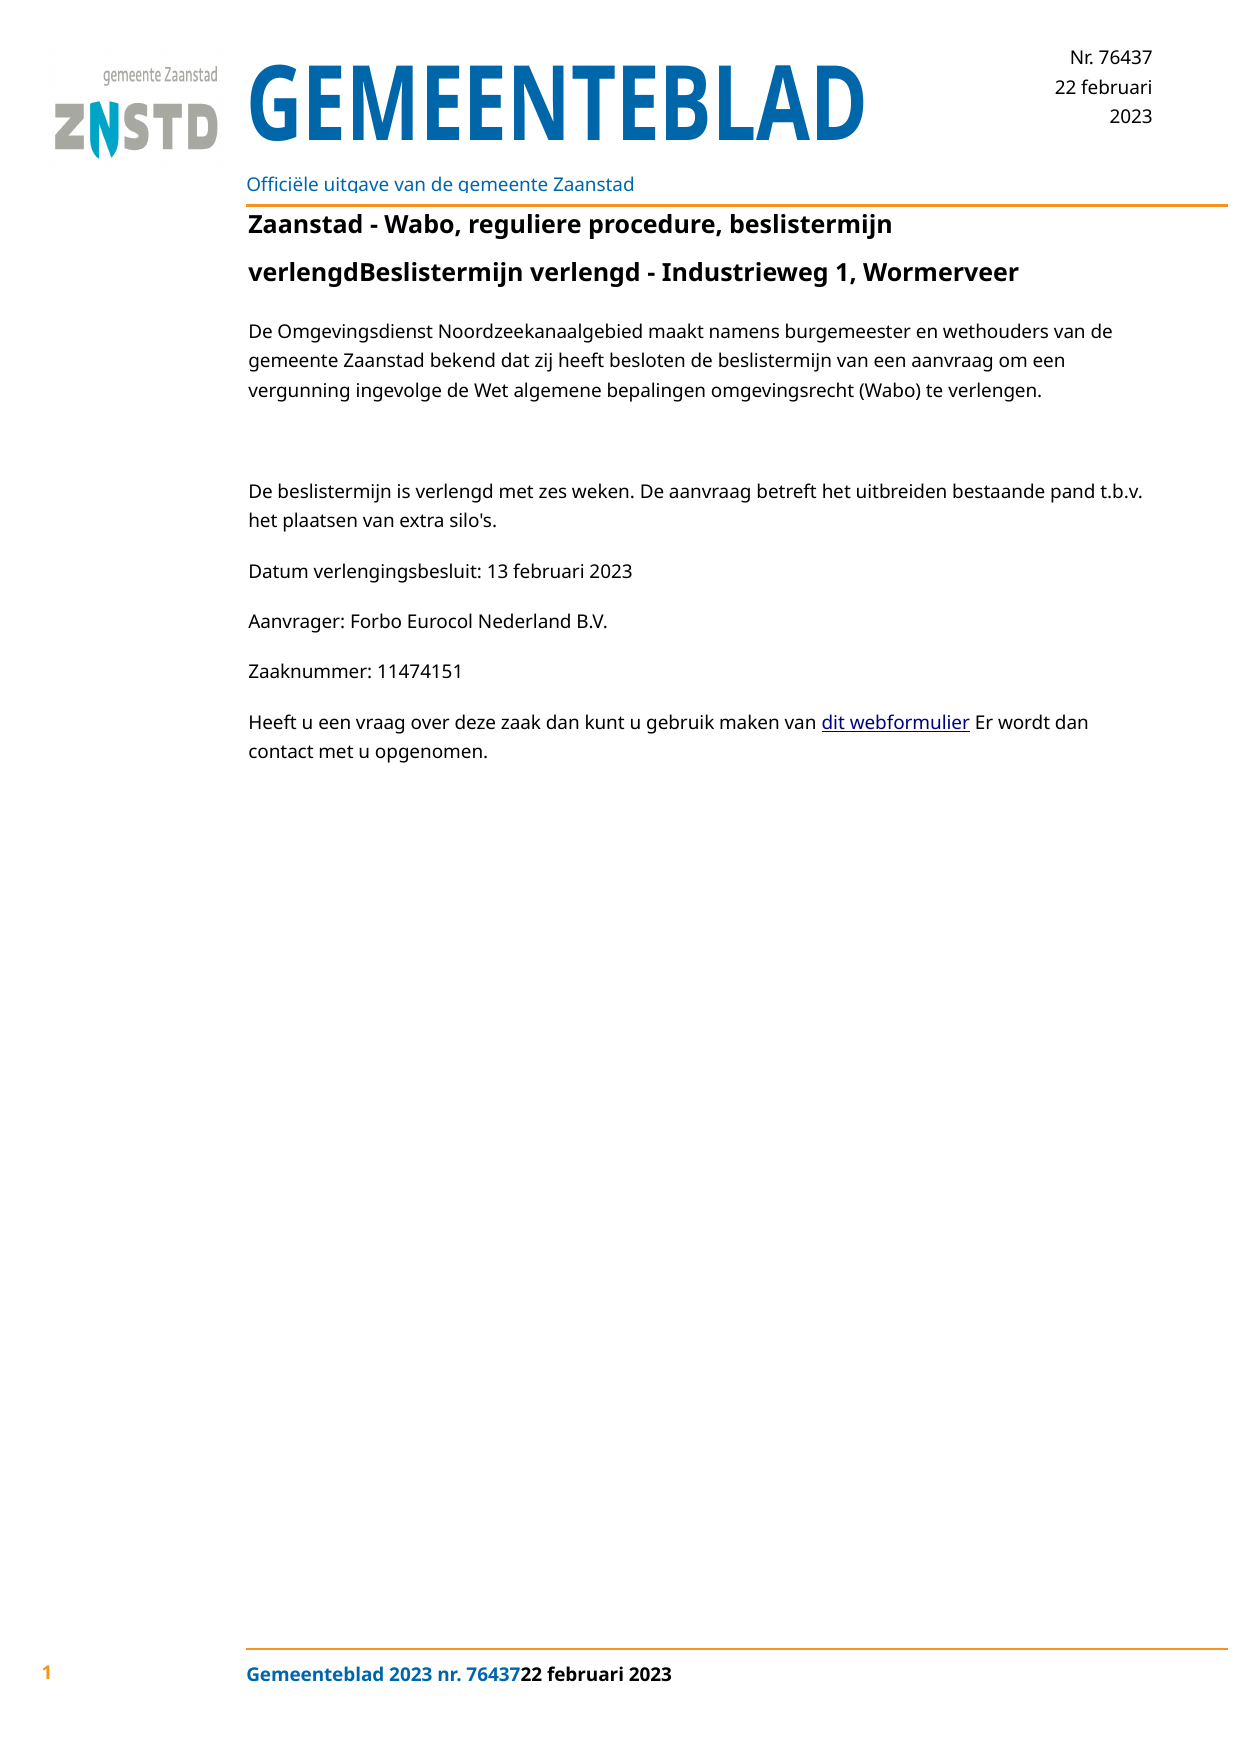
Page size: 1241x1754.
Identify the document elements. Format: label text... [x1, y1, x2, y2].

text De Omgevingsdienst Noordzeekanaalgebied maakt namens burgemeester en wethouders van de gemeente Zaanstad bekend dat zij heeft besloten de beslistermijn van een aanvraag om een vergunning ingevolge de Wet algemene bepalingen omgevingsrecht (Wabo) te verlengen. [248, 318, 1152, 403]
text Datum verlengingsbesluit: 13 februari 2023 [248, 558, 1152, 584]
text De beslistermijn is verlengd met zes weken. De aanvraag betreft het uitbreiden bestaande pand t.b.v. het plaatsen van extra silo's. [248, 478, 1152, 533]
text Zaanstad - Wabo, reguliere procedure, beslistermijn verlengdBeslistermijn verlengd - Industrieweg 1, Wormerveer [248, 207, 1152, 288]
text Zaaknummer: 11474151 [248, 659, 1152, 684]
text Heeft u een vraag over deze zaak dan kunt u gebruik maken van dit webformulier Er wordt dan contact met u opgenomen. [248, 709, 1152, 764]
text Aanvrager: Forbo Eurocol Nederland B.V. [248, 608, 1152, 634]
picture [41, 47, 231, 172]
